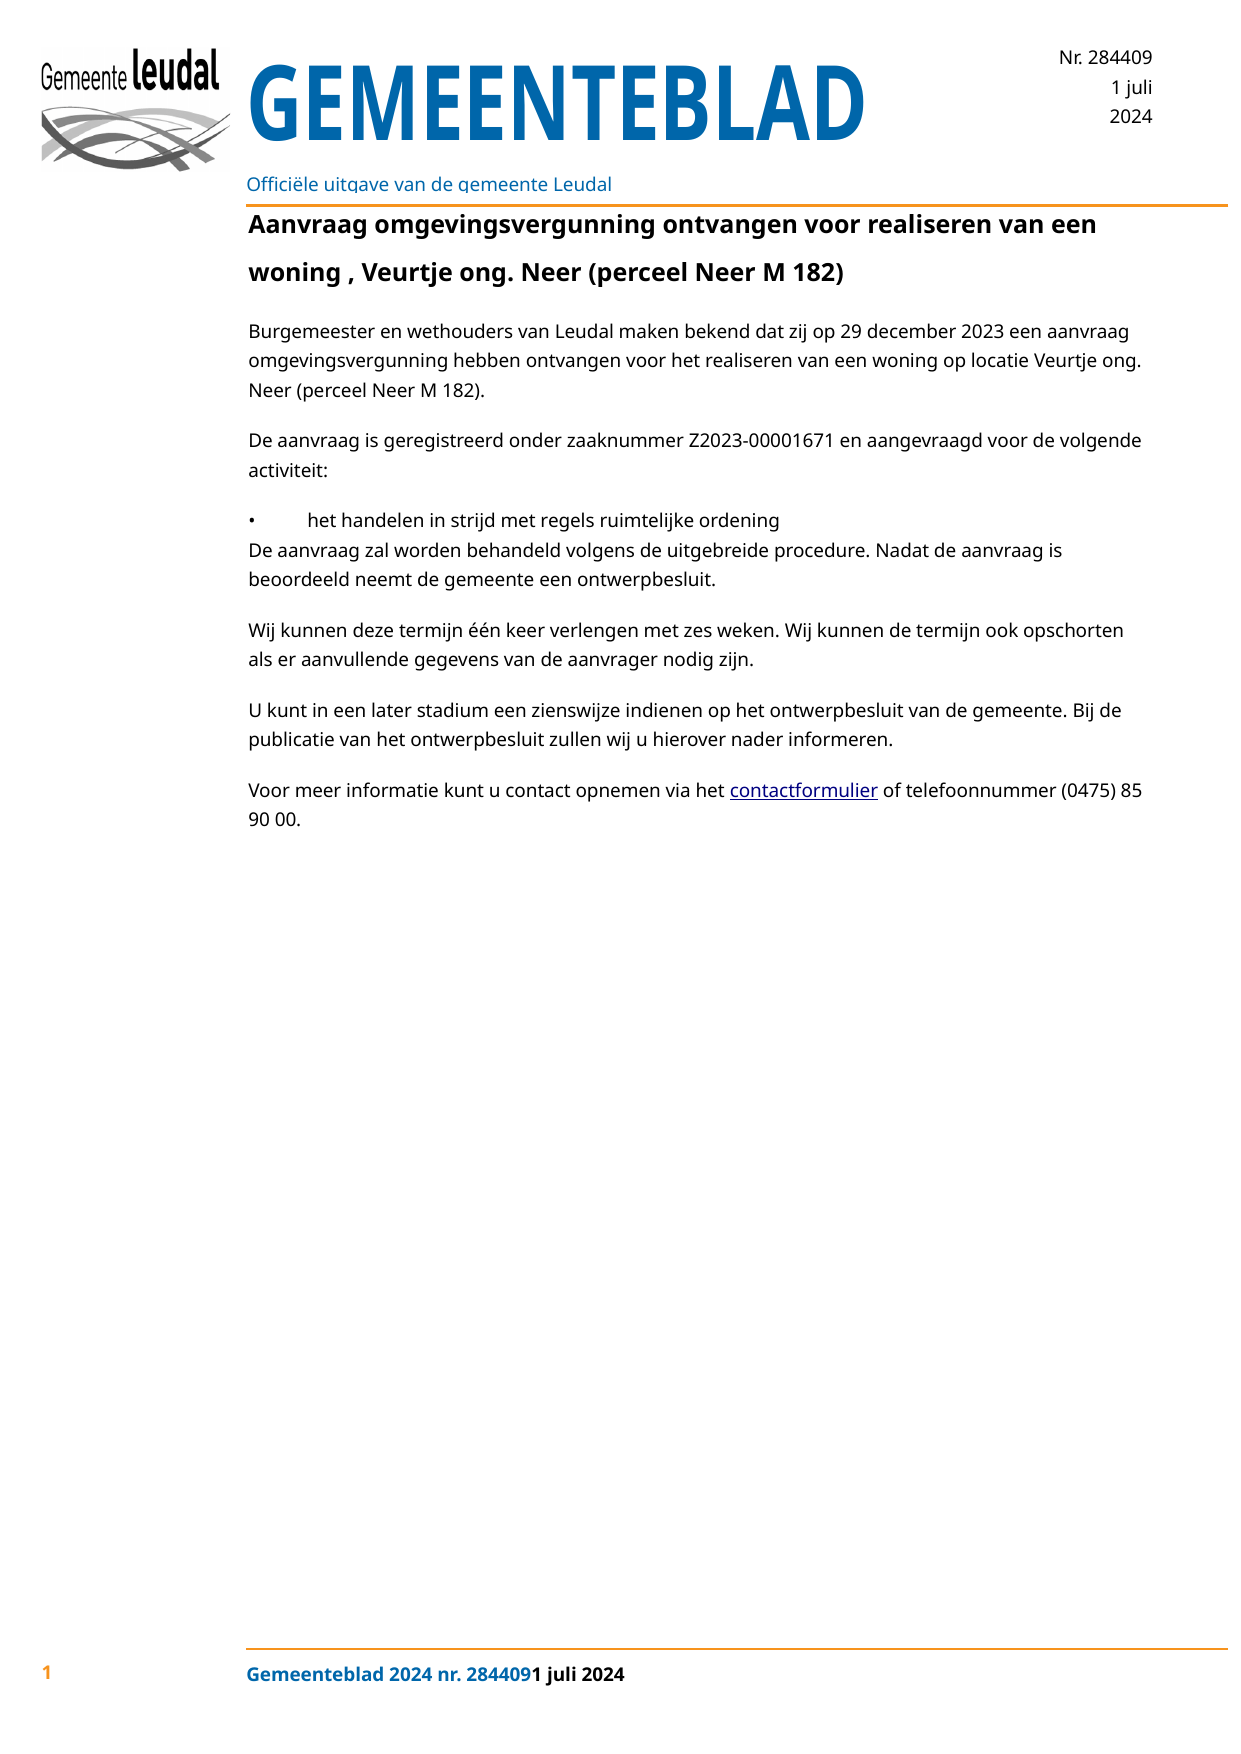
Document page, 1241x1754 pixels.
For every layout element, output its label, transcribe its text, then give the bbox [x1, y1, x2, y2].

text Wij kunnen deze termijn één keer verlengen met zes weken. Wij kunnen de termijn ook opschorten als er aanvullende gegevens van de aanvrager nodig zijn. [248, 617, 1152, 672]
text Voor meer informatie kunt u contact opnemen via het contactformulier of telefoonnummer (0475) 85 90 00. [248, 777, 1152, 832]
text De aanvraag is geregistreerd onder zaaknummer Z2023-00001671 en aangevraagd voor de volgende activiteit: [248, 427, 1152, 483]
list het handelen in strijd met regels ruimtelijke ordening [248, 507, 1152, 533]
text De aanvraag zal worden behandeld volgens de uitgebreide procedure. Nadat de aanvraag is beoordeeld neemt de gemeente een ontwerpbesluit. [248, 537, 1152, 592]
text Aanvraag omgevingsvergunning ontvangen voor realiseren van een woning , Veurtje ong. Neer (perceel Neer M 182) [248, 207, 1152, 288]
text U kunt in een later stadium een zienswijze indienen op het ontwerpbesluit van de gemeente. Bij de publicatie van het ontwerpbesluit zullen wij u hierover nader informeren. [248, 697, 1152, 752]
text Burgemeester en wethouders van Leudal maken bekend dat zij op 29 december 2023 een aanvraag omgevingsvergunning hebben ontvangen voor het realiseren van een woning op locatie Veurtje ong. Neer (perceel Neer M 182). [248, 318, 1152, 403]
picture [41, 47, 231, 172]
